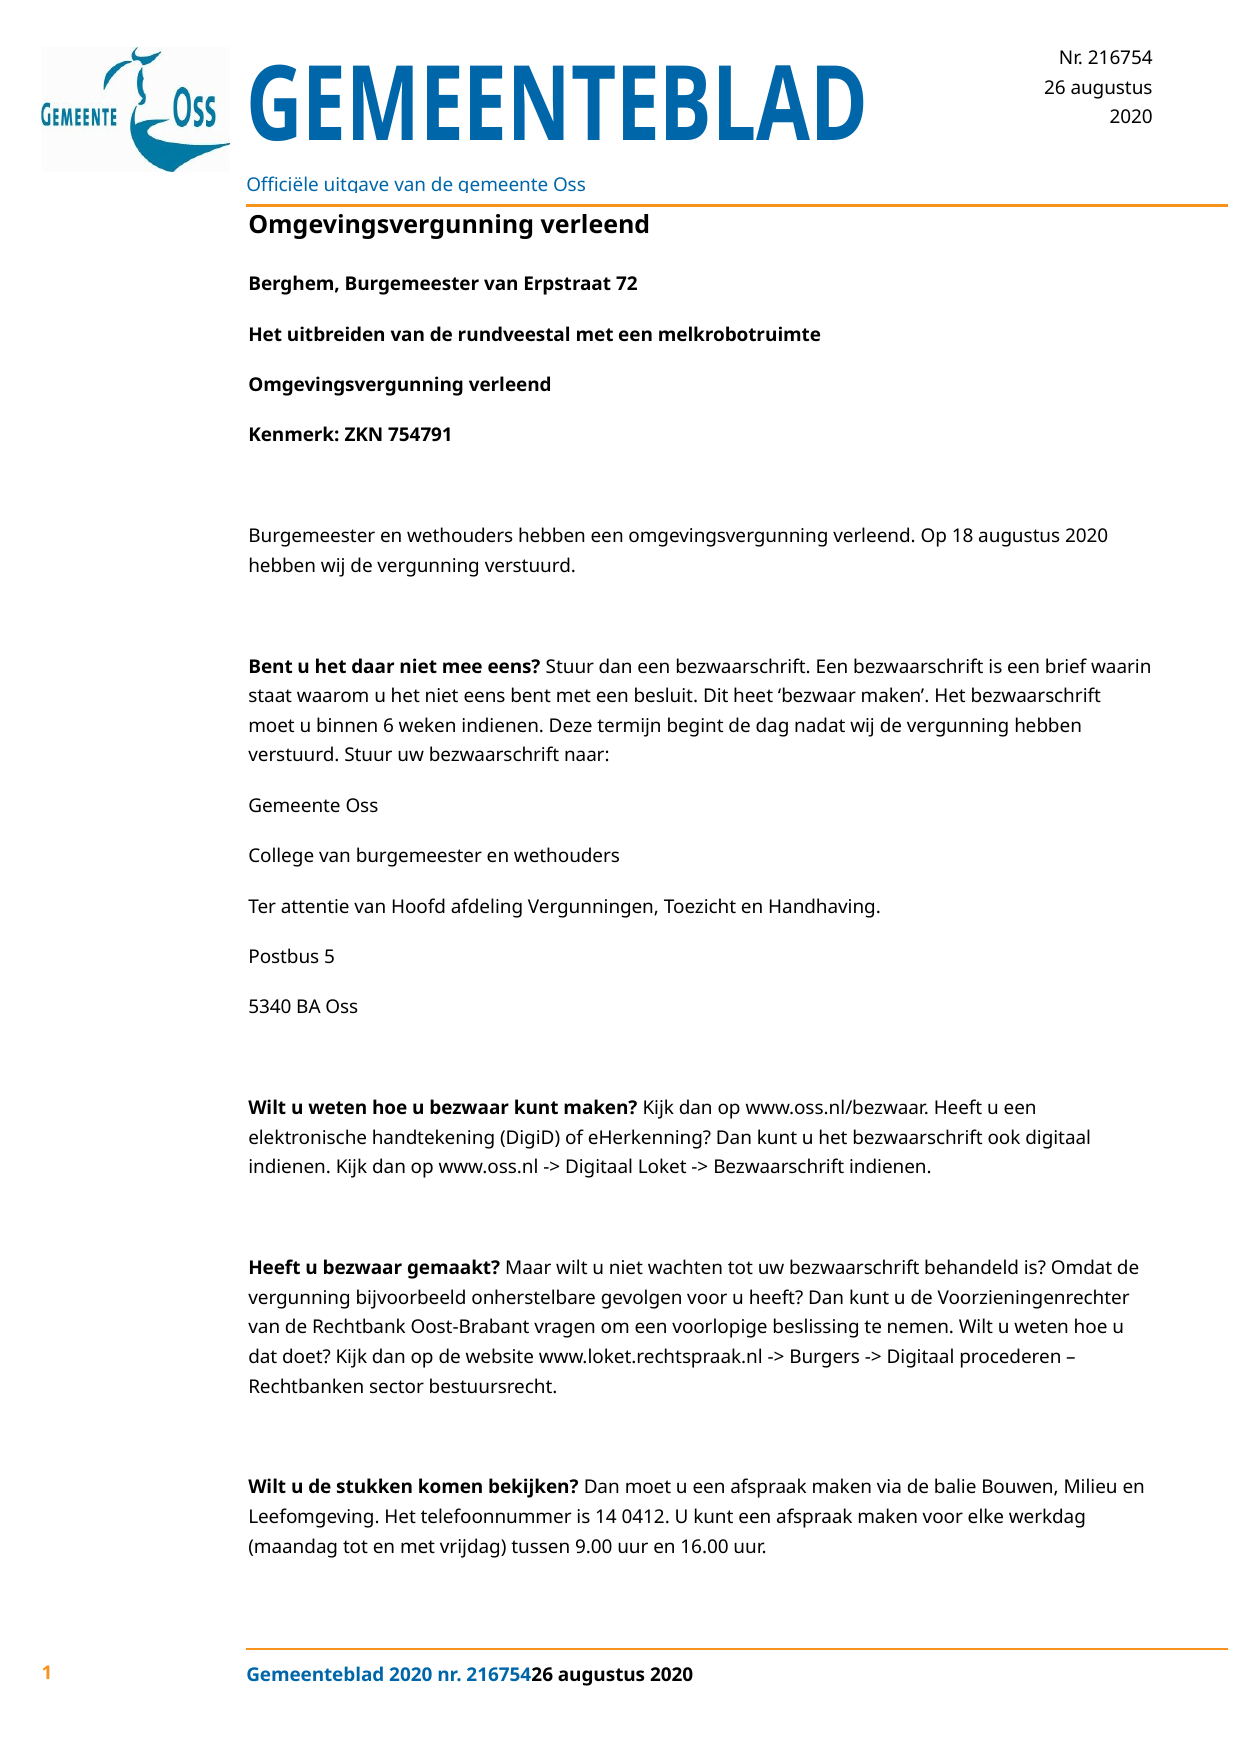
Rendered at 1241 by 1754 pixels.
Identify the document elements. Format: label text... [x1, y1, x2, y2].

text Gemeente Oss [248, 792, 1152, 818]
text Berghem, Burgemeester van Erpstraat 72 [248, 270, 1152, 296]
text Wilt u de stukken komen bekijken? Dan moet u een afspraak maken via de balie Bouwen, Milieu en Leefomgeving. Het telefoonnummer is 14 0412. U kunt een afspraak maken voor elke werkdag (maandag tot en met vrijdag) tussen 9.00 uur en 16.00 uur. [248, 1474, 1152, 1558]
text Bent u het daar niet mee eens? Stuur dan een bezwaarschrift. Een bezwaarschrift is een brief waarin staat waarom u het niet eens bent met een besluit. Dit heet ‘bezwaar maken’. Het bezwaarschrift moet u binnen 6 weken indienen. Deze termijn begint de dag nadat wij de vergunning hebben verstuurd. Stuur uw bezwaarschrift naar: [248, 653, 1152, 767]
picture [41, 47, 231, 172]
text Postbus 5 [248, 943, 1152, 969]
text College van burgemeester en wethouders [248, 842, 1152, 868]
text Omgevingsvergunning verleend [248, 371, 1152, 397]
text Wilt u weten hoe u bezwaar kunt maken? Kijk dan op www.oss.nl/bezwaar. Heeft u een elektronische handtekening (DigiD) of eHerkenning? Dan kunt u het bezwaarschrift ook digitaal indienen. Kijk dan op www.oss.nl -> Digitaal Loket -> Bezwaarschrift indienen. [248, 1094, 1152, 1179]
text Ter attentie van Hoofd afdeling Vergunningen, Toezicht en Handhaving. [248, 893, 1152, 918]
text Het uitbreiden van de rundveestal met een melkrobotruimte [248, 321, 1152, 346]
text Burgemeester en wethouders hebben een omgevingsvergunning verleend. Op 18 augustus 2020 hebben wij de vergunning verstuurd. [248, 522, 1152, 578]
text Heeft u bezwaar gemaakt? Maar wilt u niet wachten tot uw bezwaarschrift behandeld is? Omdat de vergunning bijvoorbeeld onherstelbare gevolgen voor u heeft? Dan kunt u de Voorzieningenrechter van de Rechtbank Oost-Brabant vragen om een voorlopige beslissing te nemen. Wilt u weten hoe u dat doet? Kijk dan op de website www.loket.rechtspraak.nl -> Burgers -> Digitaal procederen – Rechtbanken sector bestuursrecht. [248, 1254, 1152, 1398]
text 5340 BA Oss [248, 994, 1152, 1019]
text Omgevingsvergunning verleend [248, 207, 1152, 241]
text Kenmerk: ZKN 754791 [248, 422, 1152, 447]
